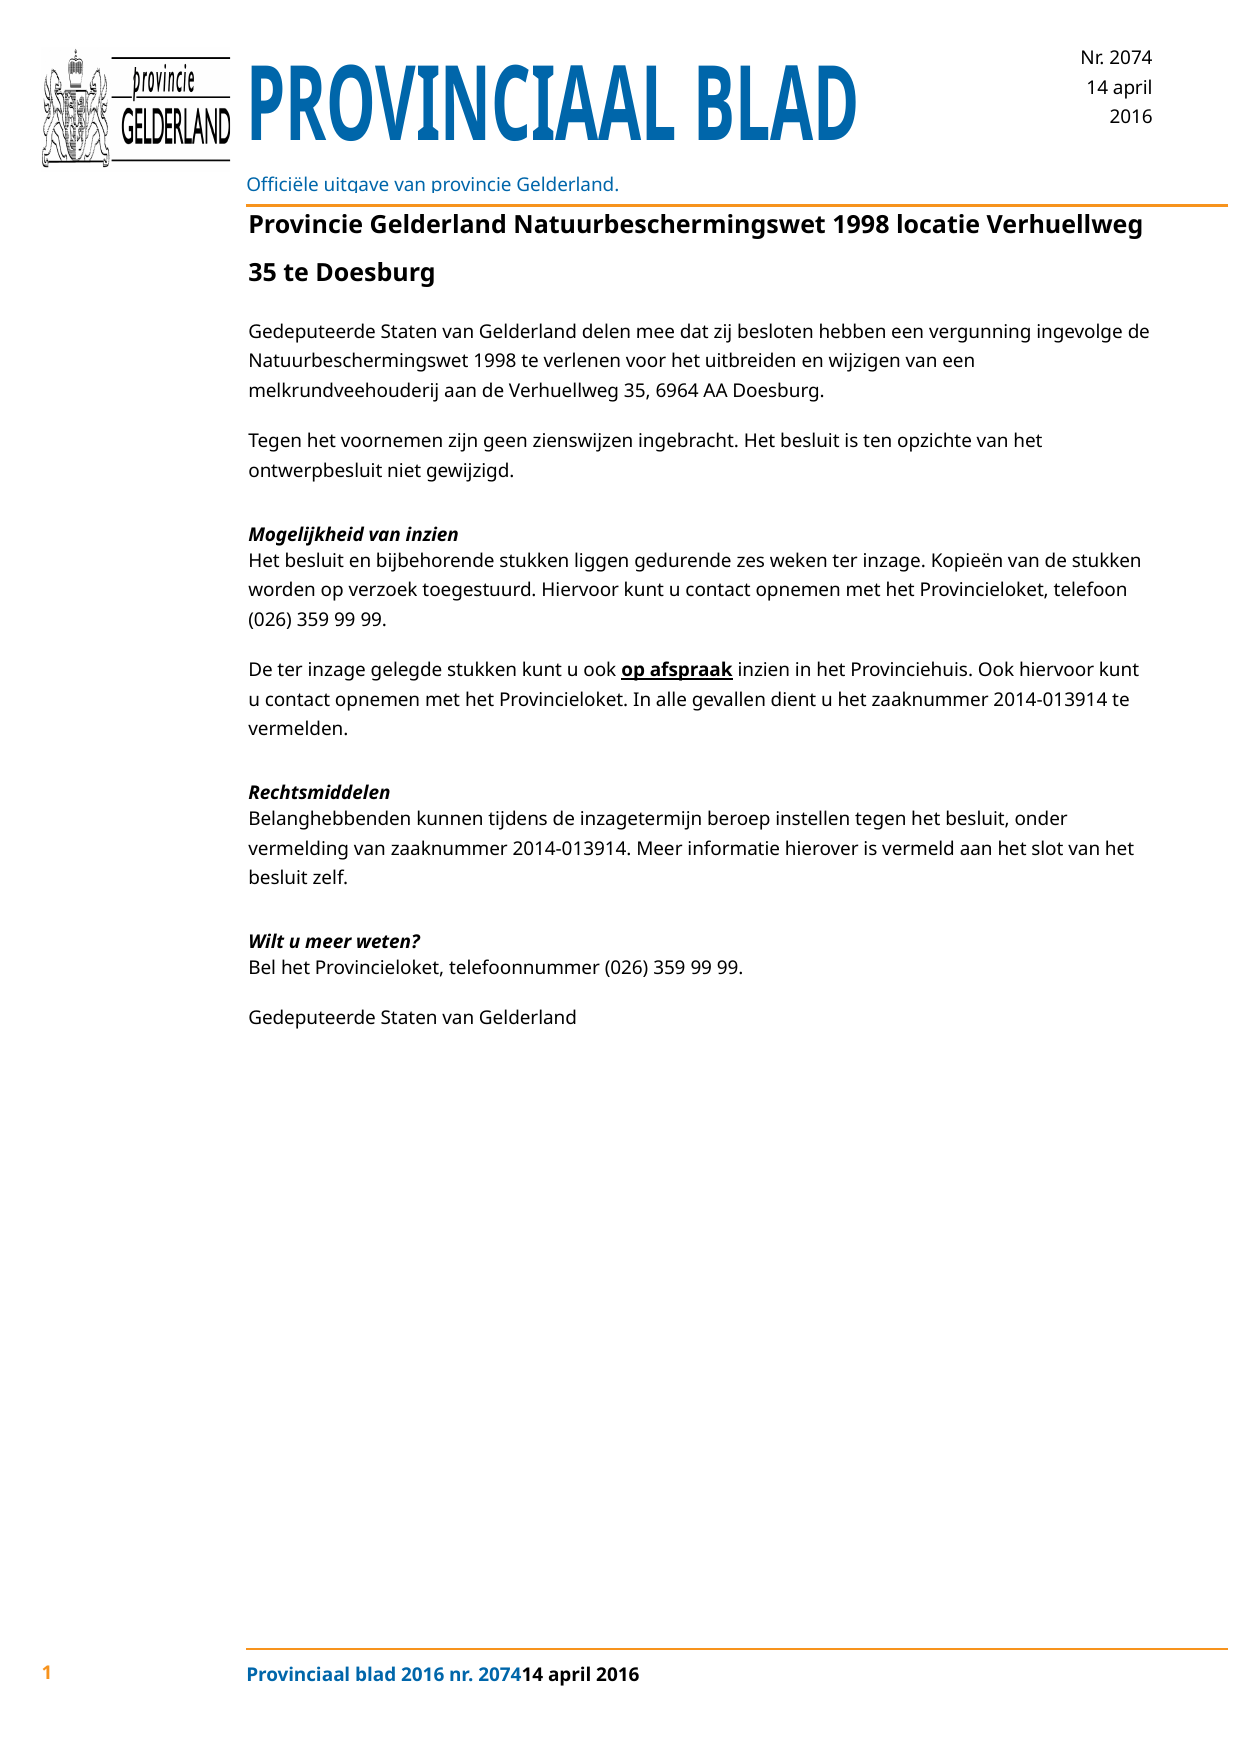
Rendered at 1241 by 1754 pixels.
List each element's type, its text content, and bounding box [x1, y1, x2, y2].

text Mogelijkheid van inzien [248, 521, 1152, 547]
picture [41, 47, 231, 172]
text Gedeputeerde Staten van Gelderland delen mee dat zij besloten hebben een vergunning ingevolge de Natuurbeschermingswet 1998 te verlenen voor het uitbreiden en wijzigen van een melkrundveehouderij aan de Verhuellweg 35, 6964 AA Doesburg. [248, 318, 1152, 403]
text Belanghebbenden kunnen tijdens de inzagetermijn beroep instellen tegen het besluit, onder vermelding van zaaknummer 2014-013914. Meer informatie hierover is vermeld aan het slot van het besluit zelf. [248, 805, 1152, 890]
text Provincie Gelderland Natuurbeschermingswet 1998 locatie Verhuellweg 35 te Doesburg [248, 207, 1152, 288]
text De ter inzage gelegde stukken kunt u ook op afspraak inzien in het Provinciehuis. Ook hiervoor kunt u contact opnemen met het Provincieloket. In alle gevallen dient u het zaaknummer 2014-013914 te vermelden. [248, 656, 1152, 741]
text Tegen het voornemen zijn geen zienswijzen ingebracht. Het besluit is ten opzichte van het ontwerpbesluit niet gewijzigd. [248, 427, 1152, 483]
text Bel het Provincieloket, telefoonnummer (026) 359 99 99. [248, 954, 1152, 980]
text Rechtsmiddelen [248, 779, 1152, 805]
text Gedeputeerde Staten van Gelderland [248, 1004, 1152, 1030]
text Het besluit en bijbehorende stukken liggen gedurende zes weken ter inzage. Kopieën van de stukken worden op verzoek toegestuurd. Hiervoor kunt u contact opnemen met het Provincieloket, telefoon (026) 359 99 99. [248, 547, 1152, 632]
text Wilt u meer weten? [248, 928, 1152, 954]
